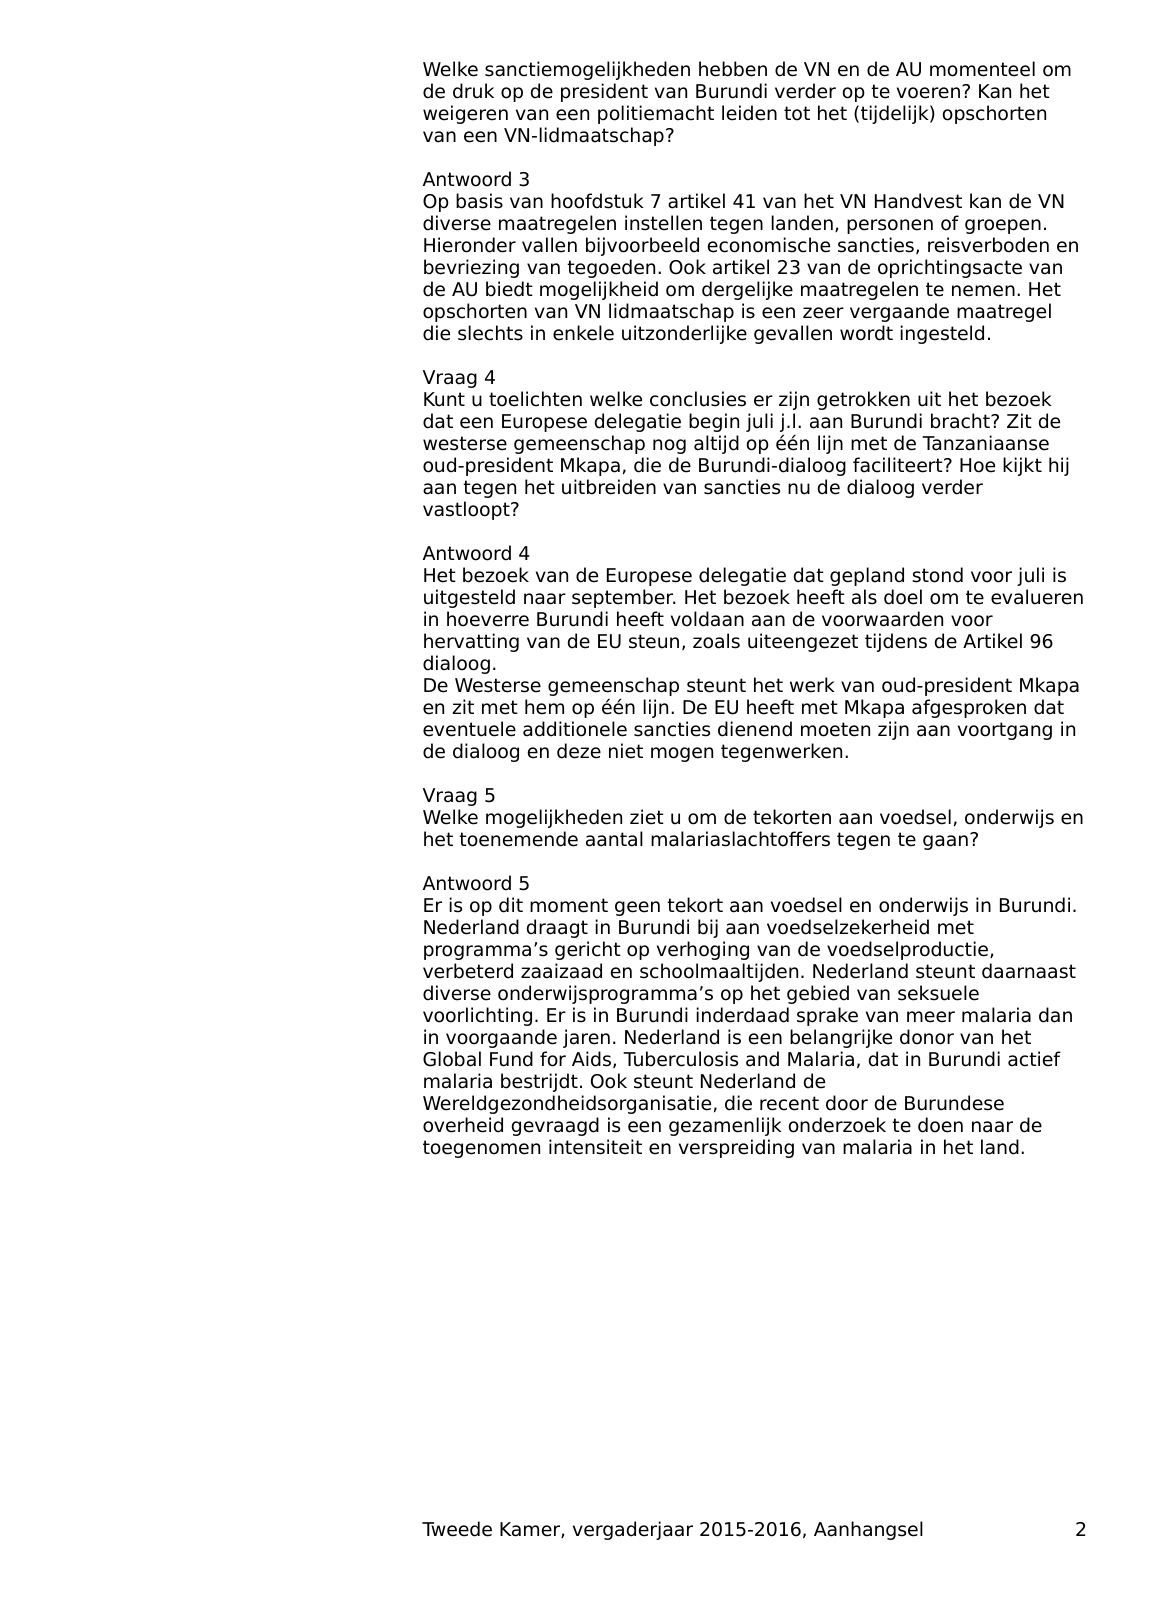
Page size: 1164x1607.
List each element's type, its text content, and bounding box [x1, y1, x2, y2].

text Vraag 5 [422, 785, 1087, 807]
text Het bezoek van de Europese delegatie dat gepland stond voor juli is uitgesteld naar september. Het bezoek heeft als doel om te evalueren in hoeverre Burundi heeft voldaan aan de voorwaarden voor hervatting van de EU steun, zoals uiteengezet tijdens de Artikel 96 dialoog. [422, 565, 1087, 675]
text Welke mogelijkheden ziet u om de tekorten aan voedsel, onderwijs en het toenemende aantal malariaslachtoffers tegen te gaan? [422, 807, 1087, 851]
text Op basis van hoofdstuk 7 artikel 41 van het VN Handvest kan de VN diverse maatregelen instellen tegen landen, personen of groepen. Hieronder vallen bijvoorbeeld economische sancties, reisverboden en bevriezing van tegoeden. Ook artikel 23 van de oprichtingsacte van de AU biedt mogelijkheid om dergelijke maatregelen te nemen. Het opschorten van VN lidmaatschap is een zeer vergaande maatregel die slechts in enkele uitzonderlijke gevallen wordt ingesteld. [422, 191, 1087, 345]
text Er is op dit moment geen tekort aan voedsel en onderwijs in Burundi. Nederland draagt in Burundi bij aan voedselzekerheid met programma’s gericht op verhoging van de voedselproductie, verbeterd zaaizaad en schoolmaaltijden. Nederland steunt daarnaast diverse onderwijsprogramma’s op het gebied van seksuele voorlichting. Er is in Burundi inderdaad sprake van meer malaria dan in voorgaande jaren. Nederland is een belangrijke donor van het Global Fund for Aids, Tuberculosis and Malaria, dat in Burundi actief malaria bestrijdt. Ook steunt Nederland de Wereldgezondheidsorganisatie, die recent door de Burundese overheid gevraagd is een gezamenlijk onderzoek te doen naar de toegenomen intensiteit en verspreiding van malaria in het land. [422, 895, 1087, 1159]
text De Westerse gemeenschap steunt het werk van oud-president Mkapa en zit met hem op één lijn. De EU heeft met Mkapa afgesproken dat eventuele additionele sancties dienend moeten zijn aan voortgang in de dialoog en deze niet mogen tegenwerken. [422, 675, 1087, 763]
text Antwoord 3 [422, 169, 1087, 191]
text Kunt u toelichten welke conclusies er zijn getrokken uit het bezoek dat een Europese delegatie begin juli j.l. aan Burundi bracht? Zit de westerse gemeenschap nog altijd op één lijn met de Tanzaniaanse oud-president Mkapa, die de Burundi-dialoog faciliteert? Hoe kijkt hij aan tegen het uitbreiden van sancties nu de dialoog verder vastloopt? [422, 389, 1087, 521]
text Antwoord 5 [422, 873, 1087, 895]
text Vraag 4 [422, 367, 1087, 389]
text Welke sanctiemogelijkheden hebben de VN en de AU momenteel om de druk op de president van Burundi verder op te voeren? Kan het weigeren van een politiemacht leiden tot het (tijdelijk) opschorten van een VN-lidmaatschap? [422, 59, 1087, 147]
text Antwoord 4 [422, 543, 1087, 565]
